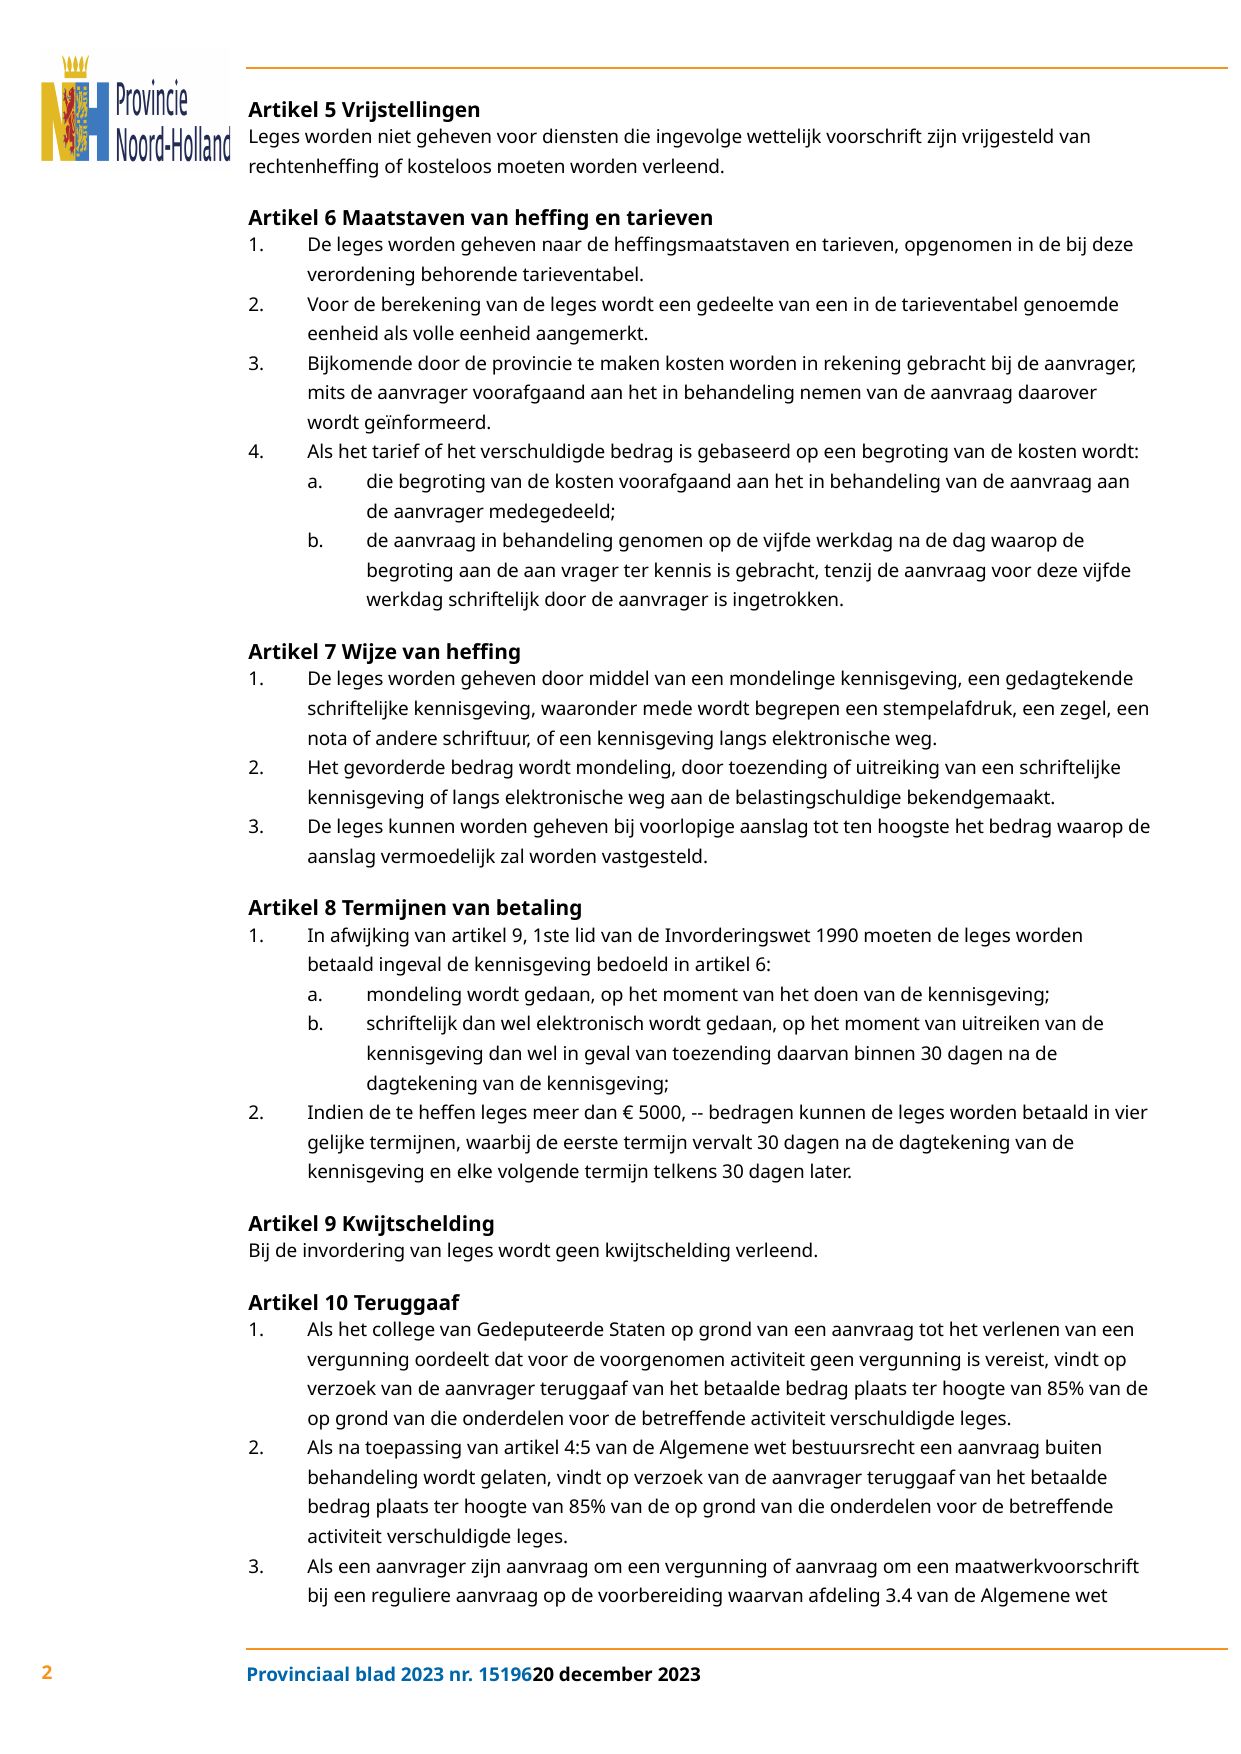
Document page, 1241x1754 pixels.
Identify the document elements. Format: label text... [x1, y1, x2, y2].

list De leges kunnen worden geheven bij voorlopige aanslag tot ten hoogste het bedrag waarop de aanslag vermoedelijk zal worden vastgesteld. [248, 813, 1152, 869]
list die begroting van de kosten voorafgaand aan het in behandeling van de aanvraag aan de aanvrager medegedeeld; [307, 468, 1152, 524]
text Artikel 5 Vrijstellingen [248, 95, 1152, 123]
list In afwijking van artikel 9, 1ste lid van de Invorderingswet 1990 moeten de leges worden betaald ingeval de kennisgeving bedoeld in artikel 6: [248, 922, 1152, 977]
text Artikel 7 Wijze van heffing [248, 637, 1152, 666]
list Als het tarief of het verschuldigde bedrag is gebaseerd op een begroting van de kosten wordt: [248, 439, 1152, 464]
list Als het college van Gedeputeerde Staten op grond van een aanvraag tot het verlenen van een vergunning oordeelt dat voor de voorgenomen activiteit geen vergunning is vereist, vindt op verzoek van de aanvrager teruggaaf van het betaalde bedrag plaats ter hoogte van 85% van de op grond van die onderdelen voor de betreffende activiteit verschuldigde leges. [248, 1316, 1152, 1431]
list Als een aanvrager zijn aanvraag om een vergunning of aanvraag om een maatwerkvoorschrift bij een reguliere aanvraag op de voorbereiding waarvan afdeling 3.4 van de Algemene wet [248, 1553, 1152, 1608]
text Bij de invordering van leges wordt geen kwijtschelding verleend. [248, 1237, 1152, 1263]
picture [41, 47, 231, 172]
text Artikel 9 Kwijtschelding [248, 1209, 1152, 1237]
text Artikel 6 Maatstaven van heffing en tarieven [248, 203, 1152, 232]
list mondeling wordt gedaan, op het moment van het doen van de kennisgeving; [307, 981, 1152, 1007]
list De leges worden geheven door middel van een mondelinge kennisgeving, een gedagtekende schriftelijke kennisgeving, waaronder mede wordt begrepen een stempelafdruk, een zegel, een nota of andere schriftuur, of een kennisgeving langs elektronische weg. [248, 666, 1152, 750]
list Bijkomende door de provincie te maken kosten worden in rekening gebracht bij de aanvrager, mits de aanvrager voorafgaand aan het in behandeling nemen van de aanvraag daarover wordt geïnformeerd. [248, 350, 1152, 435]
text Artikel 10 Teruggaaf [248, 1288, 1152, 1316]
text Leges worden niet geheven voor diensten die ingevolge wettelijk voorschrift zijn vrijgesteld van rechtenheffing of kosteloos moeten worden verleend. [248, 123, 1152, 178]
list De leges worden geheven naar de heffingsmaatstaven en tarieven, opgenomen in de bij deze verordening behorende tarieventabel. [248, 232, 1152, 287]
list Voor de berekening van de leges wordt een gedeelte van een in de tarieventabel genoemde eenheid als volle eenheid aangemerkt. [248, 291, 1152, 346]
list Als na toepassing van artikel 4:5 van de Algemene wet bestuursrecht een aanvraag buiten behandeling wordt gelaten, vindt op verzoek van de aanvrager teruggaaf van het betaalde bedrag plaats ter hoogte van 85% van de op grond van die onderdelen voor de betreffende activiteit verschuldigde leges. [248, 1434, 1152, 1549]
list de aanvraag in behandeling genomen op de vijfde werkdag na de dag waarop de begroting aan de aan vrager ter kennis is gebracht, tenzij de aanvraag voor deze vijfde werkdag schriftelijk door de aanvrager is ingetrokken. [307, 527, 1152, 612]
list Indien de te heffen leges meer dan € 5000, -- bedragen kunnen de leges worden betaald in vier gelijke termijnen, waarbij de eerste termijn vervalt 30 dagen na de dagtekening van de kennisgeving en elke volgende termijn telkens 30 dagen later. [248, 1099, 1152, 1184]
list schriftelijk dan wel elektronisch wordt gedaan, op het moment van uitreiken van de kennisgeving dan wel in geval van toezending daarvan binnen 30 dagen na de dagtekening van de kennisgeving; [307, 1011, 1152, 1096]
list Het gevorderde bedrag wordt mondeling, door toezending of uitreiking van een schriftelijke kennisgeving of langs elektronische weg aan de belastingschuldige bekendgemaakt. [248, 754, 1152, 809]
text Artikel 8 Termijnen van betaling [248, 893, 1152, 922]
